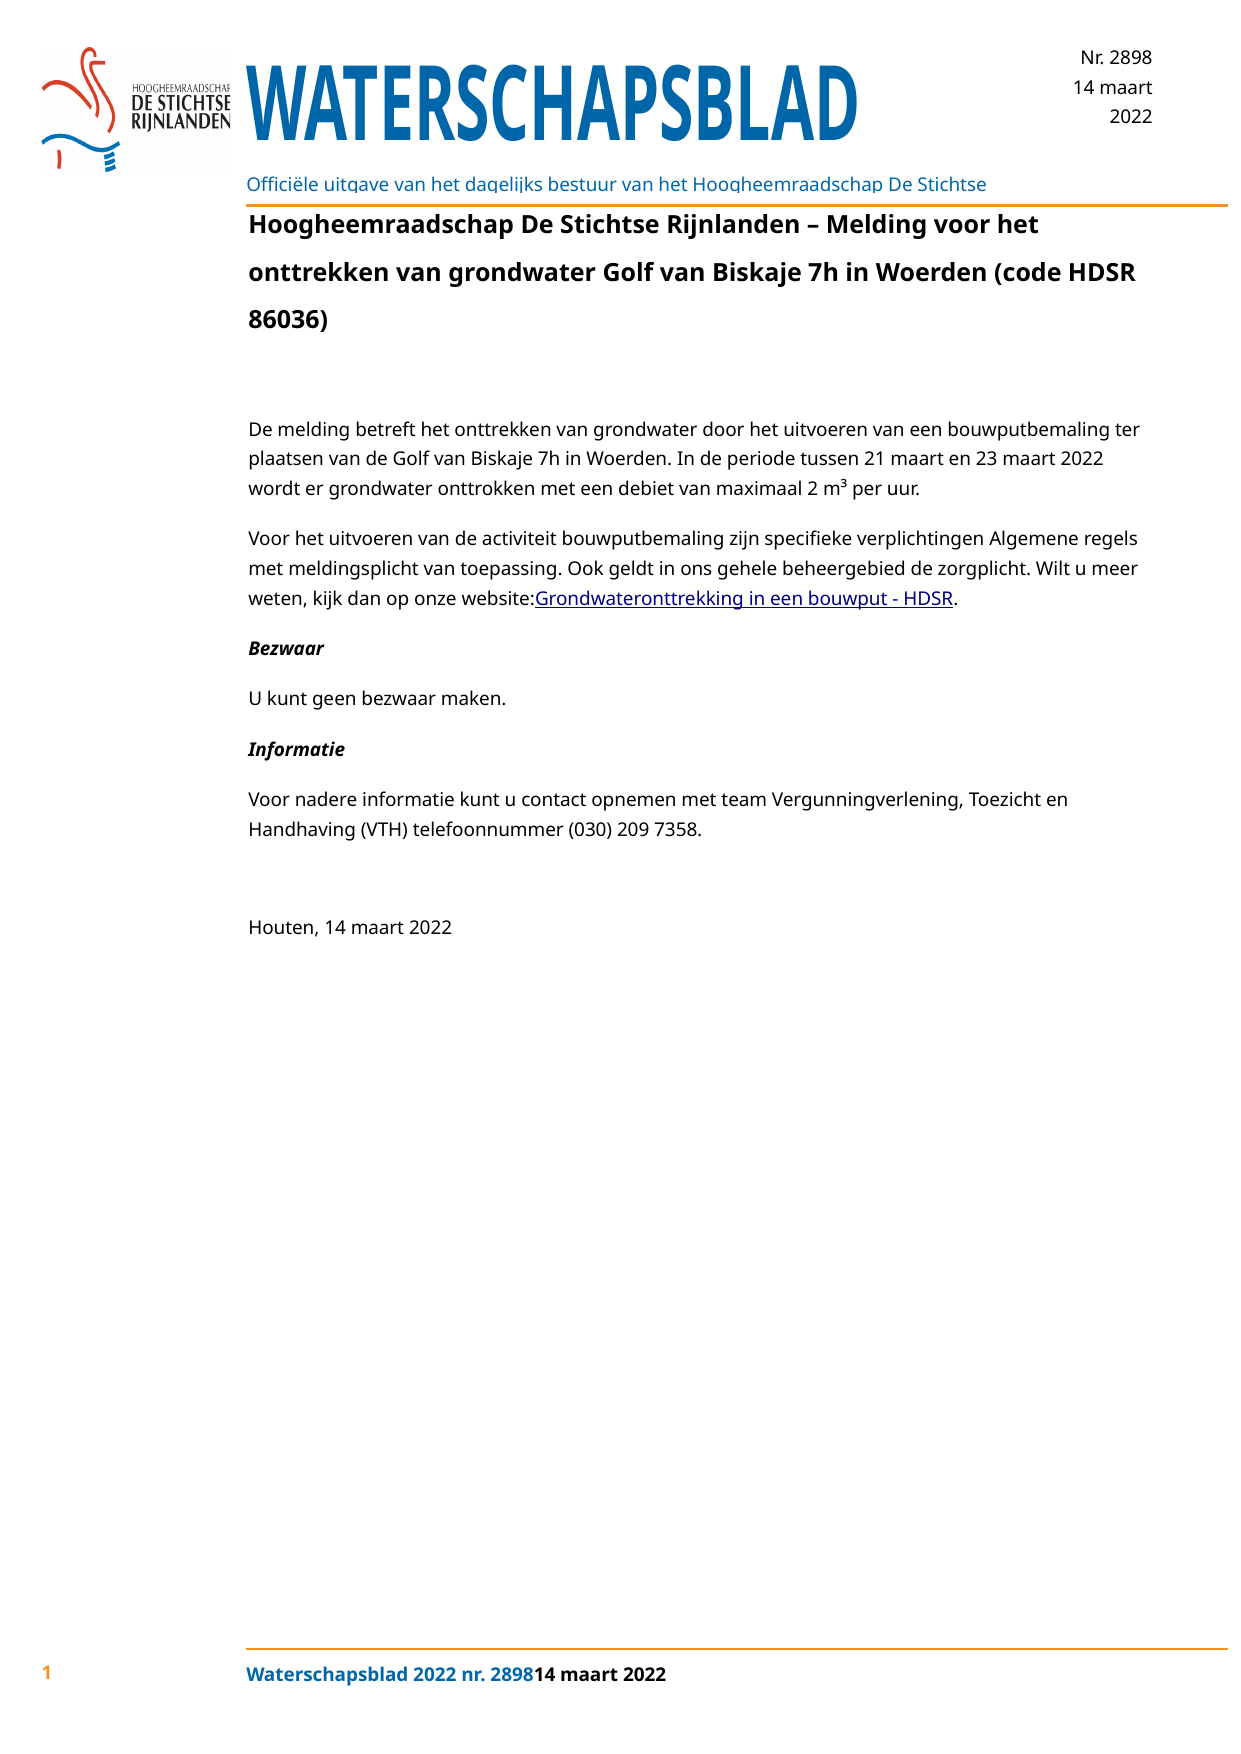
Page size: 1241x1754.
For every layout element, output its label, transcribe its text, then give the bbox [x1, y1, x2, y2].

text Voor het uitvoeren van de activiteit bouwputbemaling zijn specifieke verplichtingen Algemene regels met meldingsplicht van toepassing. Ook geldt in ons gehele beheergebied de zorgplicht. Wilt u meer weten, kijk dan op onze website:Grondwateronttrekking in een bouwput - HDSR. [248, 526, 1152, 610]
text Hoogheemraadschap De Stichtse Rijnlanden – Melding voor het onttrekken van grondwater Golf van Biskaje 7h in Woerden (code HDSR 86036) [248, 207, 1152, 336]
text U kunt geen bezwaar maken. [248, 686, 1152, 711]
picture [41, 47, 231, 172]
text Informatie [248, 736, 1152, 762]
text De melding betreft het onttrekken van grondwater door het uitvoeren van een bouwputbemaling ter plaatsen van de Golf van Biskaje 7h in Woerden. In de periode tussen 21 maart en 23 maart 2022 wordt er grondwater onttrokken met een debiet van maximaal 2 m³ per uur. [248, 416, 1152, 501]
text Bezwaar [248, 635, 1152, 661]
text Voor nadere informatie kunt u contact opnemen met team Vergunningverlening, Toezicht en Handhaving (VTH) telefoonnummer (030) 209 7358. [248, 786, 1152, 842]
text Houten, 14 maart 2022 [248, 914, 1152, 940]
